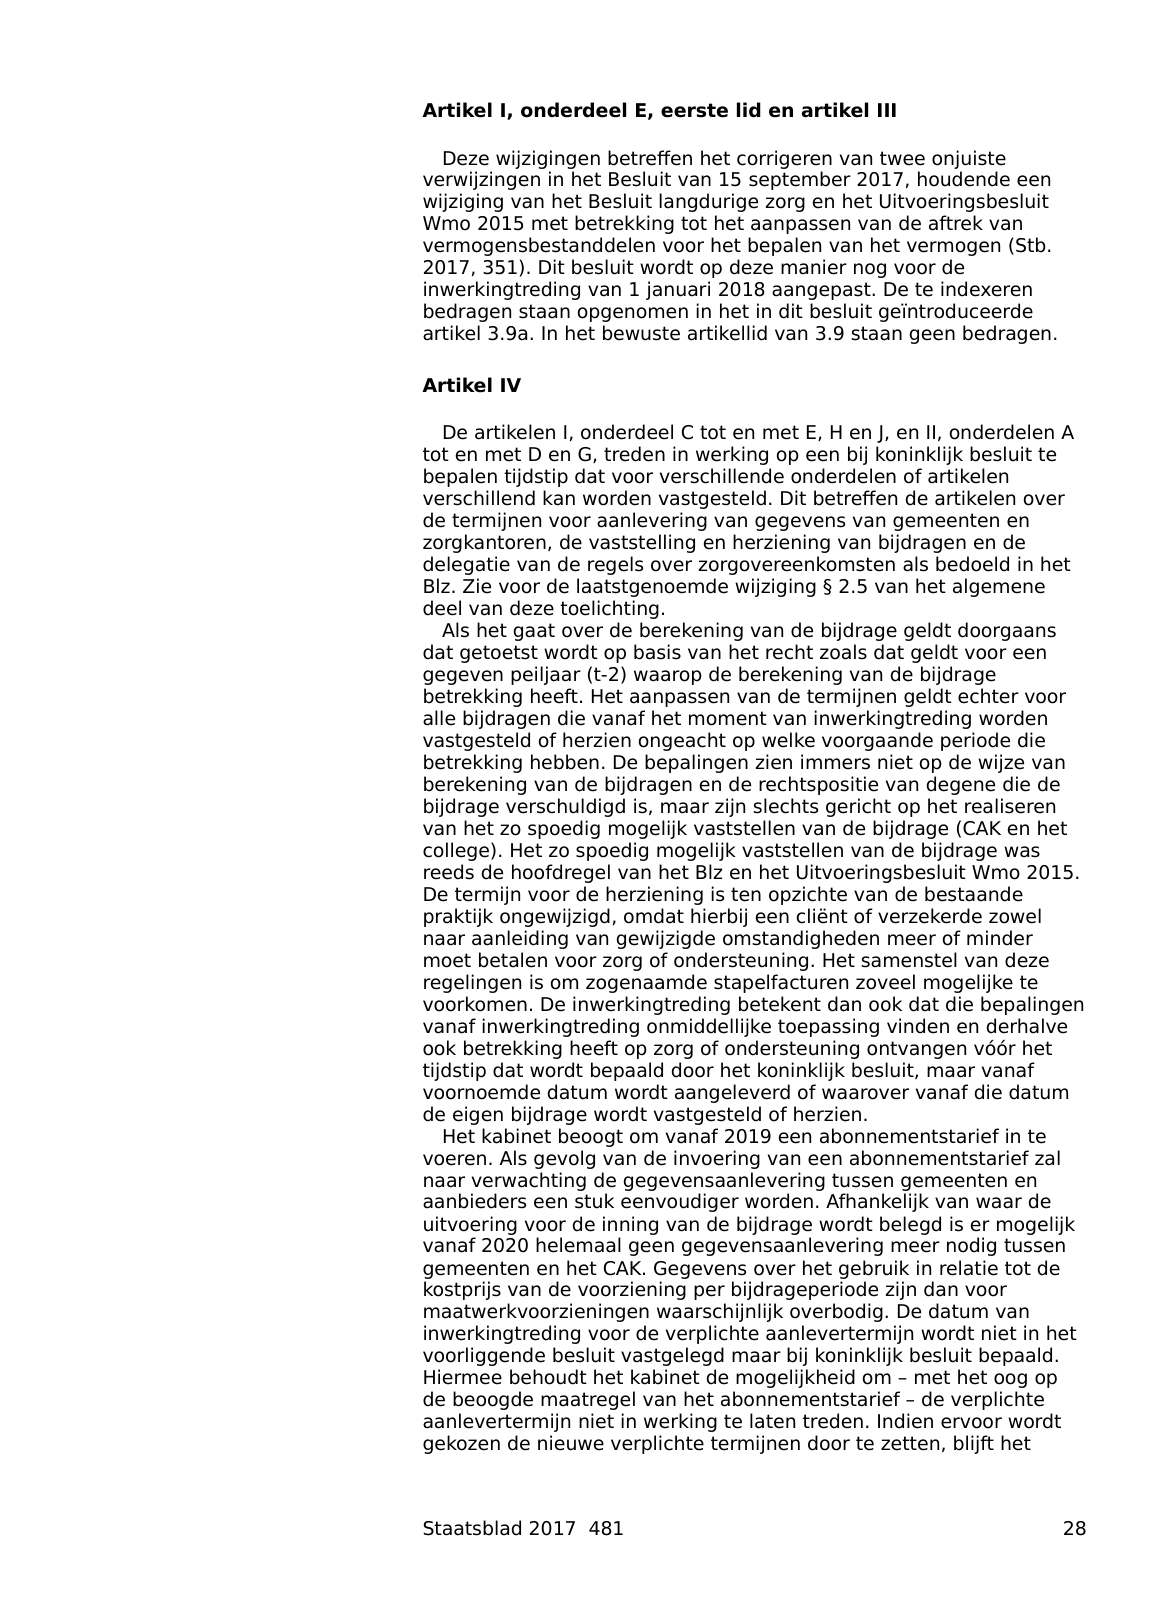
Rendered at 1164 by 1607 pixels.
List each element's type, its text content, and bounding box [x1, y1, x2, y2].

text De artikelen I, onderdeel C tot en met E, H en J, en II, onderdelen A tot en met D en G, treden in werking op een bij koninklijk besluit te bepalen tijdstip dat voor verschillende onderdelen of artikelen verschillend kan worden vastgesteld. Dit betreffen de artikelen over de termijnen voor aanlevering van gegevens van gemeenten en zorgkantoren, de vaststelling en herziening van bijdragen en de delegatie van de regels over zorgovereenkomsten als bedoeld in het Blz. Zie voor de laatstgenoemde wijziging § 2.5 van het algemene deel van deze toelichting. [422, 422, 1087, 620]
text Als het gaat over de berekening van de bijdrage geldt doorgaans dat getoetst wordt op basis van het recht zoals dat geldt voor een gegeven peiljaar (t-2) waarop de berekening van de bijdrage betrekking heeft. Het aanpassen van de termijnen geldt echter voor alle bijdragen die vanaf het moment van inwerkingtreding worden vastgesteld of herzien ongeacht op welke voorgaande periode die betrekking hebben. De bepalingen zien immers niet op de wijze van berekening van de bijdragen en de rechtspositie van degene die de bijdrage verschuldigd is, maar zijn slechts gericht op het realiseren van het zo spoedig mogelijk vaststellen van de bijdrage (CAK en het college). Het zo spoedig mogelijk vaststellen van de bijdrage was reeds de hoofdregel van het Blz en het Uitvoeringsbesluit Wmo 2015. De termijn voor de herziening is ten opzichte van de bestaande praktijk ongewijzigd, omdat hierbij een cliënt of verzekerde zowel naar aanleiding van gewijzigde omstandigheden meer of minder moet betalen voor zorg of ondersteuning. Het samenstel van deze regelingen is om zogenaamde stapelfacturen zoveel mogelijke te voorkomen. De inwerkingtreding betekent dan ook dat die bepalingen vanaf inwerkingtreding onmiddellijke toepassing vinden en derhalve ook betrekking heeft op zorg of ondersteuning ontvangen vóór het tijdstip dat wordt bepaald door het koninklijk besluit, maar vanaf voornoemde datum wordt aangeleverd of waarover vanaf die datum de eigen bijdrage wordt vastgesteld of herzien. [422, 620, 1087, 1126]
subtitle Artikel I, onderdeel E, eerste lid en artikel III [422, 100, 1087, 122]
subtitle Artikel IV [422, 375, 1087, 397]
text Het kabinet beoogt om vanaf 2019 een abonnementstarief in te voeren. Als gevolg van de invoering van een abonnementstarief zal naar verwachting de gegevensaanlevering tussen gemeenten en aanbieders een stuk eenvoudiger worden. Afhankelijk van waar de uitvoering voor de inning van de bijdrage wordt belegd is er mogelijk vanaf 2020 helemaal geen gegevensaanlevering meer nodig tussen gemeenten en het CAK. Gegevens over het gebruik in relatie tot de kostprijs van de voorziening per bijdrageperiode zijn dan voor maatwerkvoorzieningen waarschijnlijk overbodig. De datum van inwerkingtreding voor de verplichte aanlevertermijn wordt niet in het voorliggende besluit vastgelegd maar bij koninklijk besluit bepaald. Hiermee behoudt het kabinet de mogelijkheid om – met het oog op de beoogde maatregel van het abonnementstarief – de verplichte aanlevertermijn niet in werking te laten treden. Indien ervoor wordt gekozen de nieuwe verplichte termijnen door te zetten, blijft het [422, 1126, 1087, 1455]
text Deze wijzigingen betreffen het corrigeren van twee onjuiste verwijzingen in het Besluit van 15 september 2017, houdende een wijziging van het Besluit langdurige zorg en het Uitvoeringsbesluit Wmo 2015 met betrekking tot het aanpassen van de aftrek van vermogensbestanddelen voor het bepalen van het vermogen (Stb. 2017, 351). Dit besluit wordt op deze manier nog voor de inwerkingtreding van 1 januari 2018 aangepast. De te indexeren bedragen staan opgenomen in het in dit besluit geïntroduceerde artikel 3.9a. In het bewuste artikellid van 3.9 staan geen bedragen. [422, 147, 1087, 345]
